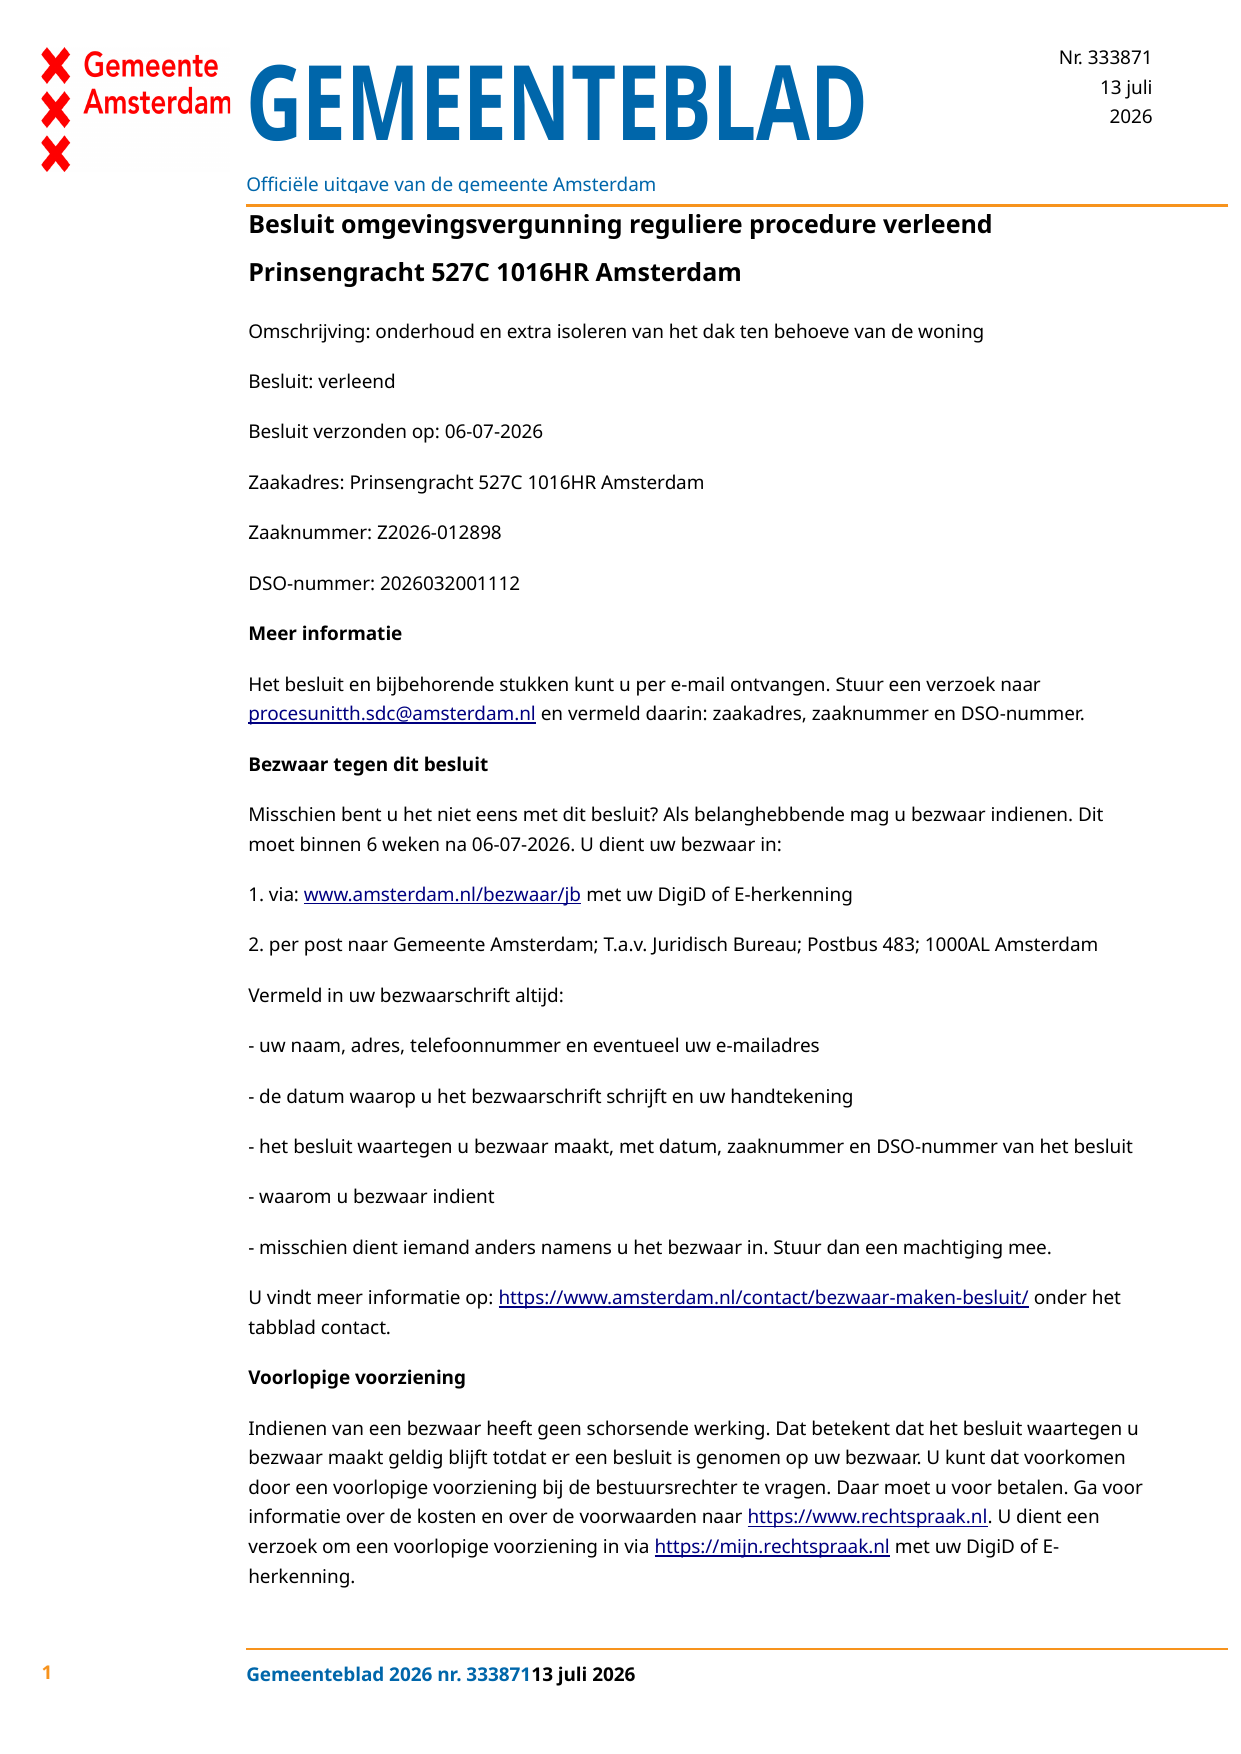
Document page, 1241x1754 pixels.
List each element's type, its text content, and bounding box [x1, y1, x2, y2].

text Het besluit en bijbehorende stukken kunt u per e-mail ontvangen. Stuur een verzoek naar procesunitth.sdc@amsterdam.nl en vermeld daarin: zaakadres, zaaknummer en DSO-nummer. [248, 671, 1152, 726]
text - uw naam, adres, telefoonnummer en eventueel uw e-mailadres [248, 1032, 1152, 1058]
text - waarom u bezwaar indient [248, 1184, 1152, 1209]
text Voorlopige voorziening [248, 1364, 1152, 1390]
text Meer informatie [248, 620, 1152, 646]
text - misschien dient iemand anders namens u het bezwaar in. Stuur dan een machtiging mee. [248, 1234, 1152, 1260]
text Omschrijving: onderhoud en extra isoleren van het dak ten behoeve van de woning [248, 318, 1152, 344]
text U vindt meer informatie op: https://www.amsterdam.nl/contact/bezwaar-maken-besluit/ onder het tabblad contact. [248, 1284, 1152, 1340]
text - het besluit waartegen u bezwaar maakt, met datum, zaaknummer en DSO-nummer van het besluit [248, 1133, 1152, 1159]
text Bezwaar tegen dit besluit [248, 751, 1152, 777]
text DSO-nummer: 2026032001112 [248, 570, 1152, 596]
text 2. per post naar Gemeente Amsterdam; T.a.v. Juridisch Bureau; Postbus 483; 1000AL Amsterdam [248, 932, 1152, 957]
text - de datum waarop u het bezwaarschrift schrijft en uw handtekening [248, 1083, 1152, 1109]
text Zaakadres: Prinsengracht 527C 1016HR Amsterdam [248, 469, 1152, 495]
text Vermeld in uw bezwaarschrift altijd: [248, 982, 1152, 1008]
text Indienen van een bezwaar heeft geen schorsende werking. Dat betekent dat het besluit waartegen u bezwaar maakt geldig blijft totdat er een besluit is genomen op uw bezwaar. U kunt dat voorkomen door een voorlopige voorziening bij de bestuursrechter te vragen. Daar moet u voor betalen. Ga voor informatie over de kosten en over de voorwaarden naar https://www.rechtspraak.nl. U dient een verzoek om een voorlopige voorziening in via https://mijn.rechtspraak.nl met uw DigiD of E-herkenning. [248, 1415, 1152, 1589]
text Besluit omgevingsvergunning reguliere procedure verleend Prinsengracht 527C 1016HR Amsterdam [248, 207, 1152, 288]
text Besluit verzonden op: 06-07-2026 [248, 419, 1152, 444]
text Zaaknummer: Z2026-012898 [248, 519, 1152, 545]
text Besluit: verleend [248, 368, 1152, 394]
text 1. via: www.amsterdam.nl/bezwaar/jb met uw DigiD of E-herkenning [248, 881, 1152, 907]
text Misschien bent u het niet eens met dit besluit? Als belanghebbende mag u bezwaar indienen. Dit moet binnen 6 weken na 06-07-2026. U dient uw bezwaar in: [248, 801, 1152, 857]
picture [41, 47, 231, 172]
